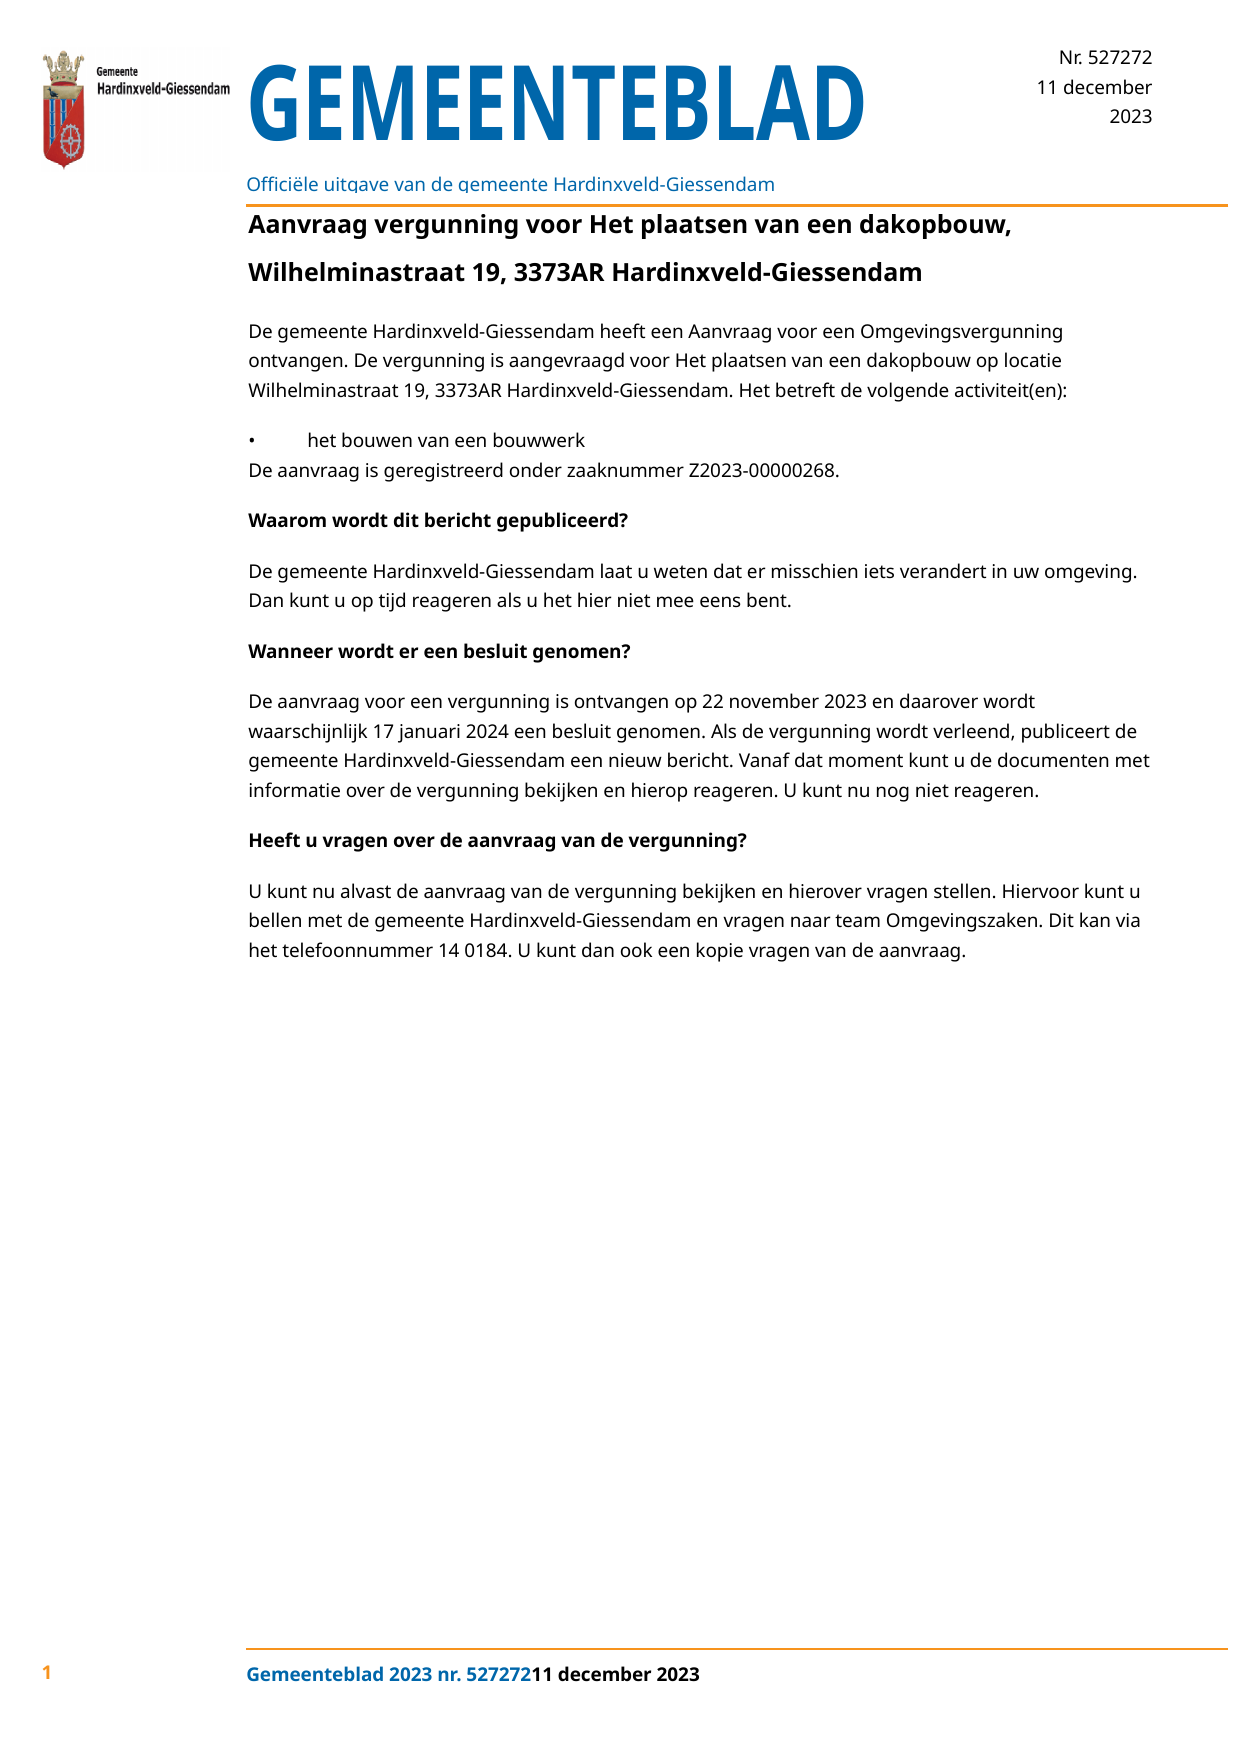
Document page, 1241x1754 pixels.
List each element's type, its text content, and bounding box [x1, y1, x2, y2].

text Waarom wordt dit bericht gepubliceerd? [248, 507, 1152, 533]
picture [41, 47, 231, 172]
text De aanvraag is geregistreerd onder zaaknummer Z2023-00000268. [248, 457, 1152, 483]
text De gemeente Hardinxveld-Giessendam laat u weten dat er misschien iets verandert in uw omgeving. Dan kunt u op tijd reageren als u het hier niet mee eens bent. [248, 558, 1152, 613]
list het bouwen van een bouwwerk [248, 427, 1152, 453]
text Heeft u vragen over de aanvraag van de vergunning? [248, 827, 1152, 853]
text Wanneer wordt er een besluit genomen? [248, 638, 1152, 664]
text U kunt nu alvast de aanvraag van de vergunning bekijken en hierover vragen stellen. Hiervoor kunt u bellen met de gemeente Hardinxveld-Giessendam en vragen naar team Omgevingszaken. Dit kan via het telefoonnummer 14 0184. U kunt dan ook een kopie vragen van de aanvraag. [248, 878, 1152, 963]
text De gemeente Hardinxveld-Giessendam heeft een Aanvraag voor een Omgevingsvergunning ontvangen. De vergunning is aangevraagd voor Het plaatsen van een dakopbouw op locatie Wilhelminastraat 19, 3373AR Hardinxveld-Giessendam. Het betreft de volgende activiteit(en): [248, 318, 1152, 403]
text De aanvraag voor een vergunning is ontvangen op 22 november 2023 en daarover wordt waarschijnlijk 17 januari 2024 een besluit genomen. Als de vergunning wordt verleend, publiceert de gemeente Hardinxveld-Giessendam een nieuw bericht. Vanaf dat moment kunt u de documenten met informatie over de vergunning bekijken en hierop reageren. U kunt nu nog niet reageren. [248, 688, 1152, 803]
text Aanvraag vergunning voor Het plaatsen van een dakopbouw, Wilhelminastraat 19, 3373AR Hardinxveld-Giessendam [248, 207, 1152, 288]
